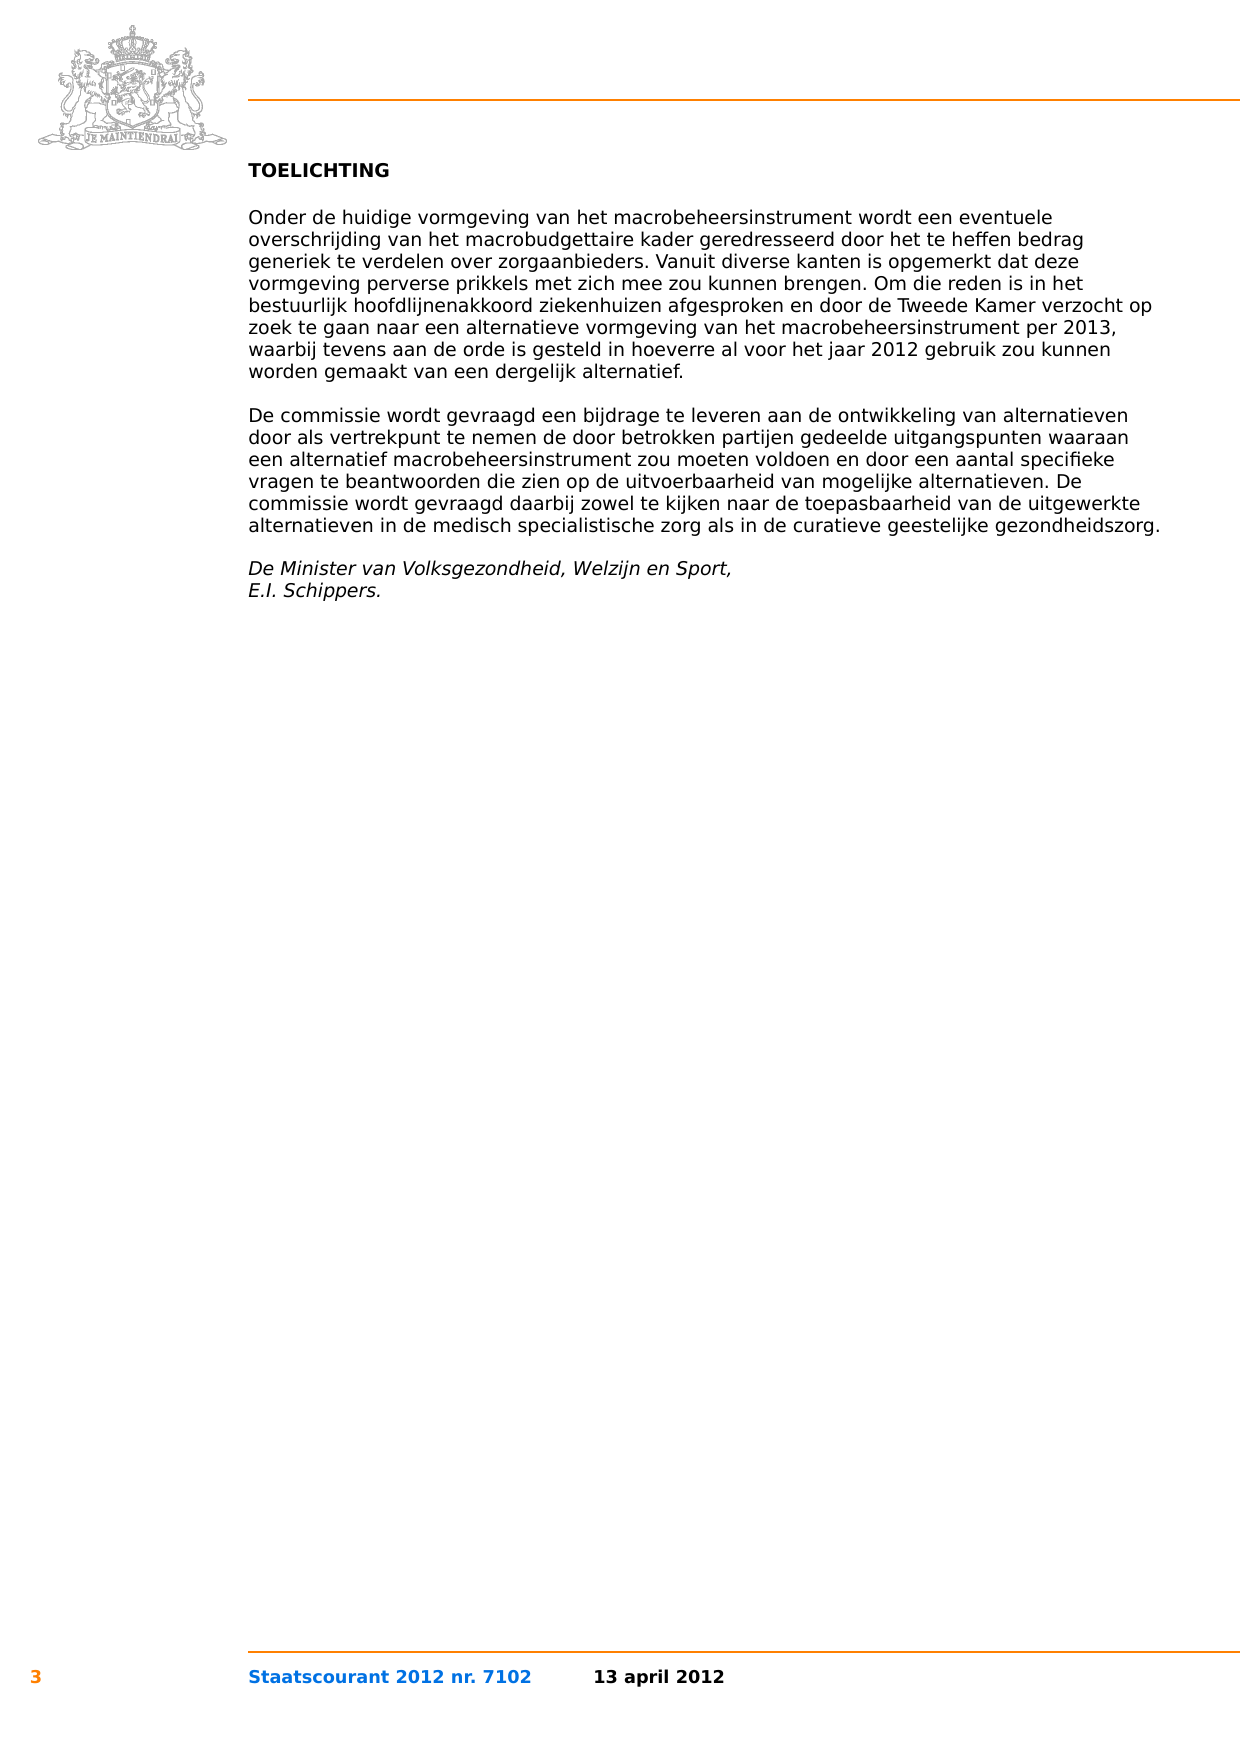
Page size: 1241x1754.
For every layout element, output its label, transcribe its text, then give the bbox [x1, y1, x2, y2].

text Onder de huidige vormgeving van het macrobeheersinstrument wordt een eventuele overschrijding van het macrobudgettaire kader geredresseerd door het te heffen bedrag generiek te verdelen over zorgaanbieders. Vanuit diverse kanten is opgemerkt dat deze vormgeving perverse prikkels met zich mee zou kunnen brengen. Om die reden is in het bestuurlijk hoofdlijnenakkoord ziekenhuizen afgesproken en door de Tweede Kamer verzocht op zoek te gaan naar een alternatieve vormgeving van het macrobeheersinstrument per 2013, waarbij tevens aan de orde is gesteld in hoeverre al voor het jaar 2012 gebruik zou kunnen worden gemaakt van een dergelijk alternatief. [248, 207, 1163, 383]
text De commissie wordt gevraagd een bijdrage te leveren aan de ontwikkeling van alternatieven door als vertrekpunt te nemen de door betrokken partijen gedeelde uitgangspunten waaraan een alternatief macrobeheersinstrument zou moeten voldoen en door een aantal specifieke vragen te beantwoorden die zien op de uitvoerbaarheid van mogelijke alternatieven. De commissie wordt gevraagd daarbij zowel te kijken naar de toepasbaarheid van de uitgewerkte alternatieven in de medisch specialistische zorg als in de curatieve geestelijke gezondheidszorg. [248, 404, 1163, 536]
picture [38, 25, 227, 150]
subtitle TOELICHTING [248, 160, 1163, 182]
text De Minister van Volksgezondheid, Welzijn en Sport, E.I. Schippers. [248, 558, 1163, 602]
